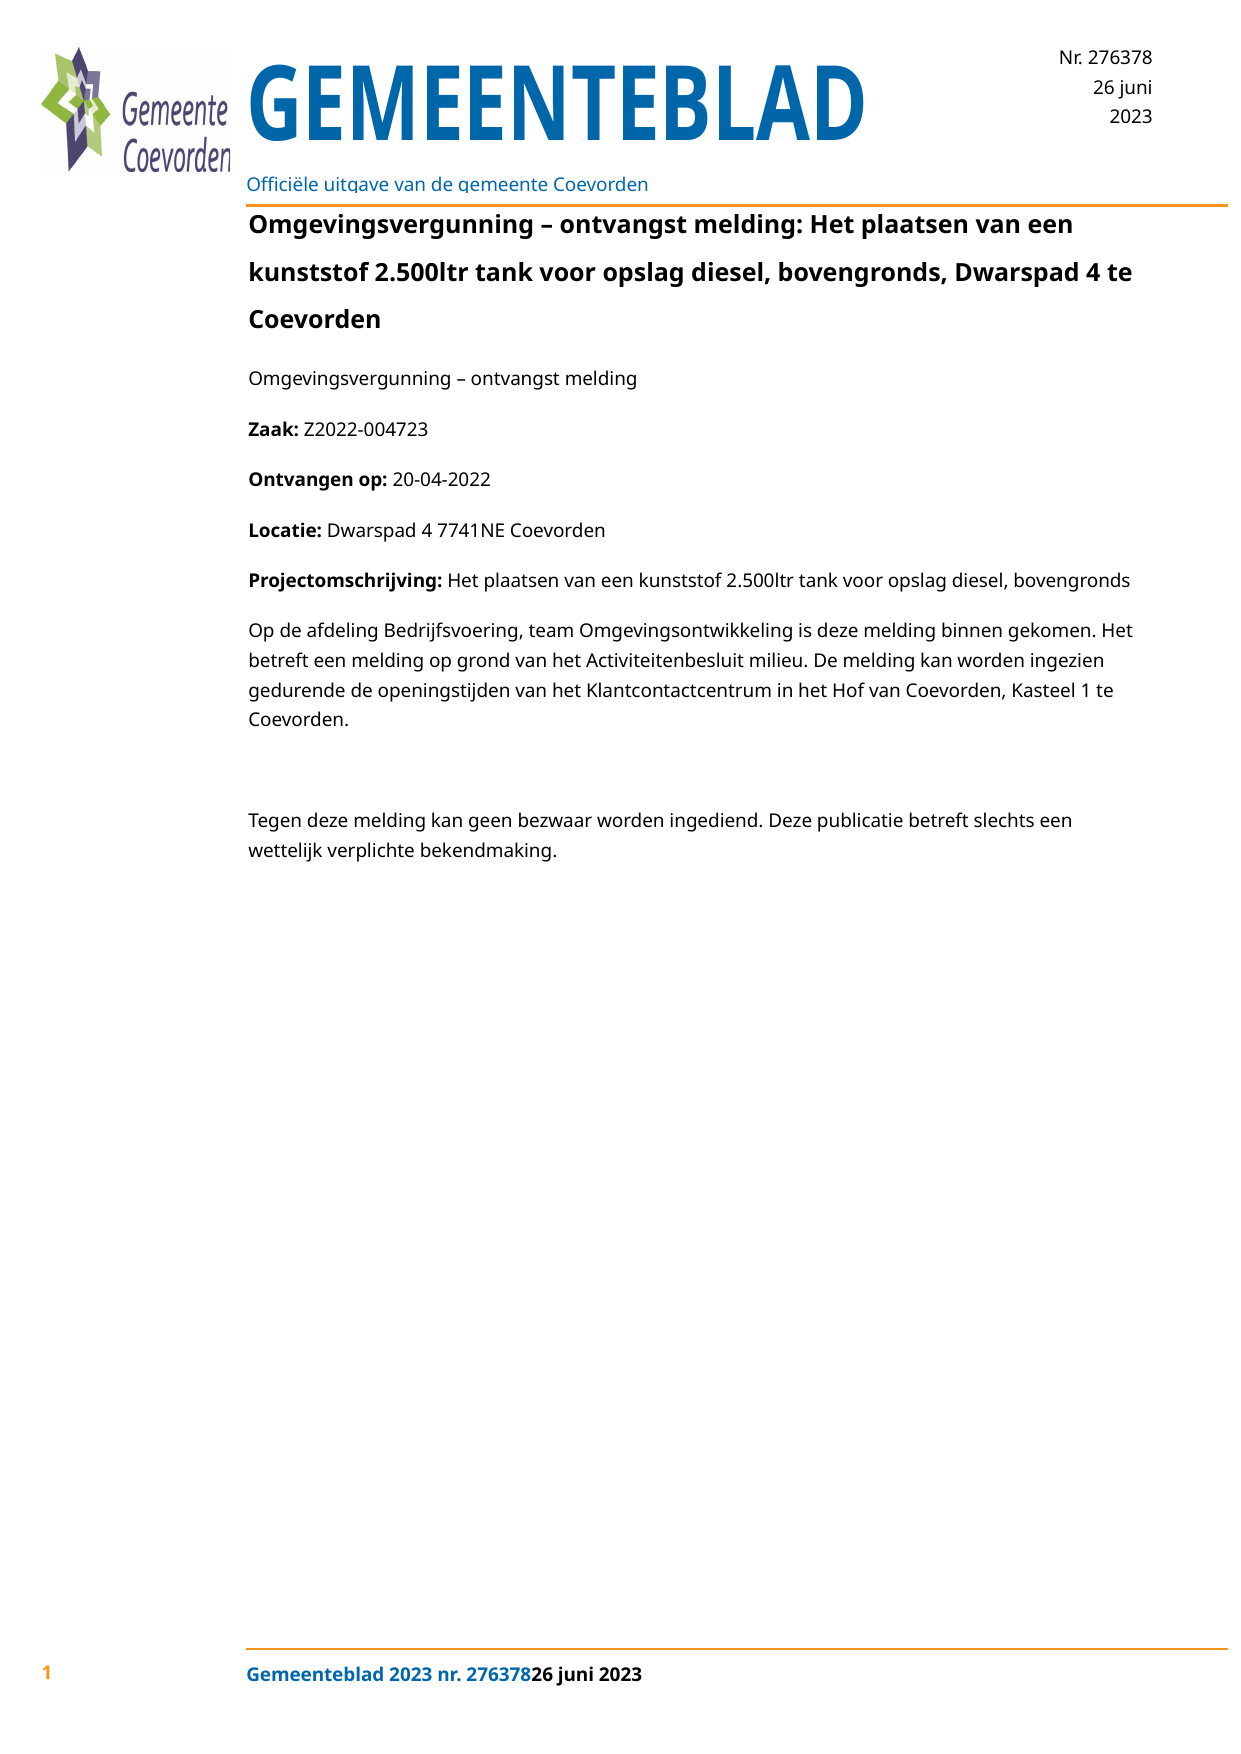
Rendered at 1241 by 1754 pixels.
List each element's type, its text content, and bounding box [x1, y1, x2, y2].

text Omgevingsvergunning – ontvangst melding [248, 366, 1152, 391]
text Op de afdeling Bedrijfsvoering, team Omgevingsontwikkeling is deze melding binnen gekomen. Het betreft een melding op grond van het Activiteitenbesluit milieu. De melding kan worden ingezien gedurende de openingstijden van het Klantcontactcentrum in het Hof van Coevorden, Kasteel 1 te Coevorden. [248, 618, 1152, 732]
text Zaak: Z2022-004723 [248, 416, 1152, 442]
text Locatie: Dwarspad 4 7741NE Coevorden [248, 517, 1152, 542]
text Ontvangen op: 20-04-2022 [248, 466, 1152, 492]
picture [41, 47, 231, 172]
text Projectomschrijving: Het plaatsen van een kunststof 2.500ltr tank voor opslag diesel, bovengronds [248, 567, 1152, 593]
text Tegen deze melding kan geen bezwaar worden ingediend. Deze publicatie betreft slechts een wettelijk verplichte bekendmaking. [248, 807, 1152, 862]
text Omgevingsvergunning – ontvangst melding: Het plaatsen van een kunststof 2.500ltr tank voor opslag diesel, bovengronds, Dwarspad 4 te Coevorden [248, 207, 1152, 336]
